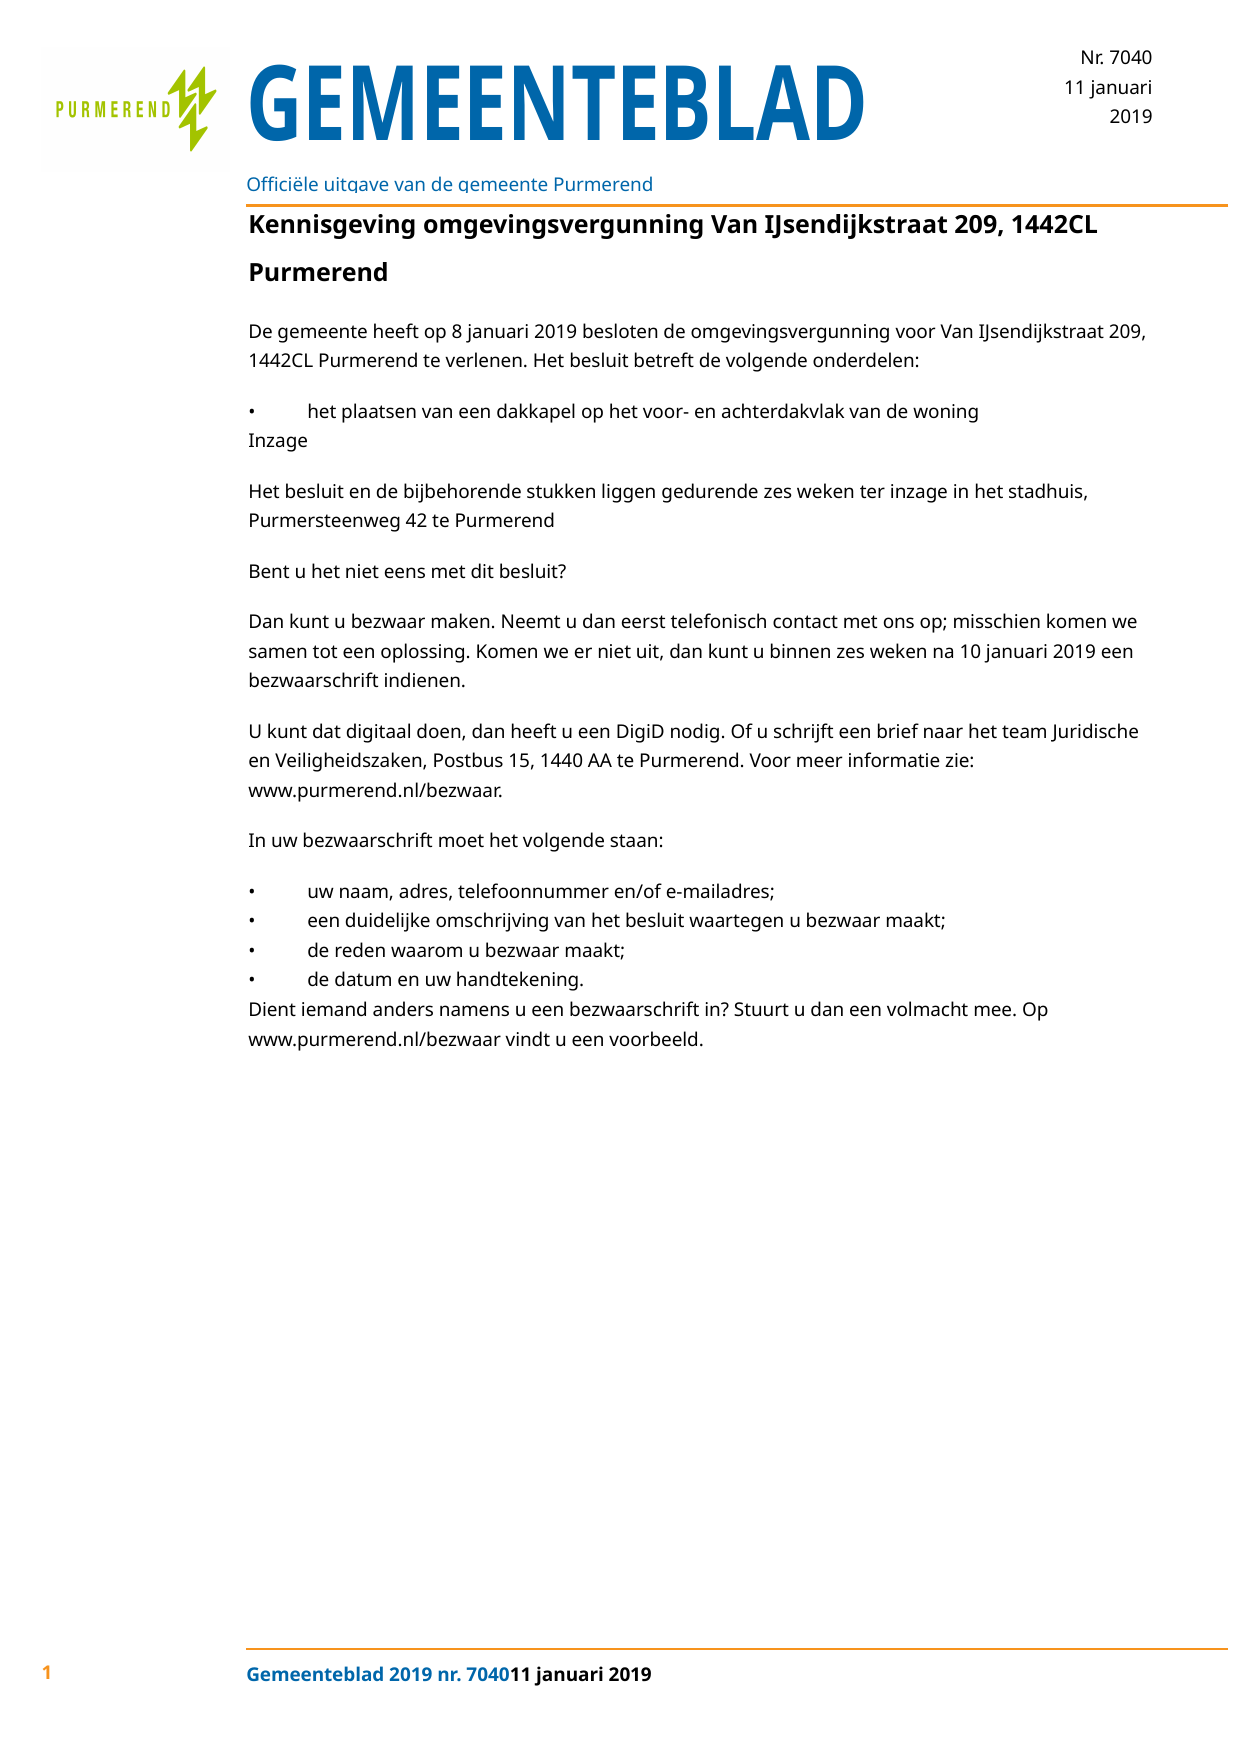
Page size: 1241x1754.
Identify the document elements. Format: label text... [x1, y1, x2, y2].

picture [41, 47, 231, 172]
text U kunt dat digitaal doen, dan heeft u een DigiD nodig. Of u schrijft een brief naar het team Juridische en Veiligheidszaken, Postbus 15, 1440 AA te Purmerend. Voor meer informatie zie: www.purmerend.nl/bezwaar. [248, 718, 1152, 803]
text In uw bezwaarschrift moet het volgende staan: [248, 827, 1152, 853]
text Inzage [248, 427, 1152, 453]
text Bent u het niet eens met dit besluit? [248, 558, 1152, 584]
list de datum en uw handtekening. [248, 967, 1152, 992]
text Dan kunt u bezwaar maken. Neemt u dan eerst telefonisch contact met ons op; misschien komen we samen tot een oplossing. Komen we er niet uit, dan kunt u binnen zes weken na 10 januari 2019 een bezwaarschrift indienen. [248, 608, 1152, 693]
text Dient iemand anders namens u een bezwaarschrift in? Stuurt u dan een volmacht mee. Op www.purmerend.nl/bezwaar vindt u een voorbeeld. [248, 996, 1152, 1052]
text Het besluit en de bijbehorende stukken liggen gedurende zes weken ter inzage in het stadhuis, Purmersteenweg 42 te Purmerend [248, 478, 1152, 533]
list uw naam, adres, telefoonnummer en/of e-mailadres; [248, 878, 1152, 904]
text De gemeente heeft op 8 januari 2019 besloten de omgevingsvergunning voor Van IJsendijkstraat 209, 1442CL Purmerend te verlenen. Het besluit betreft de volgende onderdelen: [248, 318, 1152, 373]
text Kennisgeving omgevingsvergunning Van IJsendijkstraat 209, 1442CL Purmerend [248, 207, 1152, 288]
list de reden waarom u bezwaar maakt; [248, 937, 1152, 963]
list het plaatsen van een dakkapel op het voor- en achterdakvlak van de woning [248, 398, 1152, 424]
list een duidelijke omschrijving van het besluit waartegen u bezwaar maakt; [248, 907, 1152, 933]
